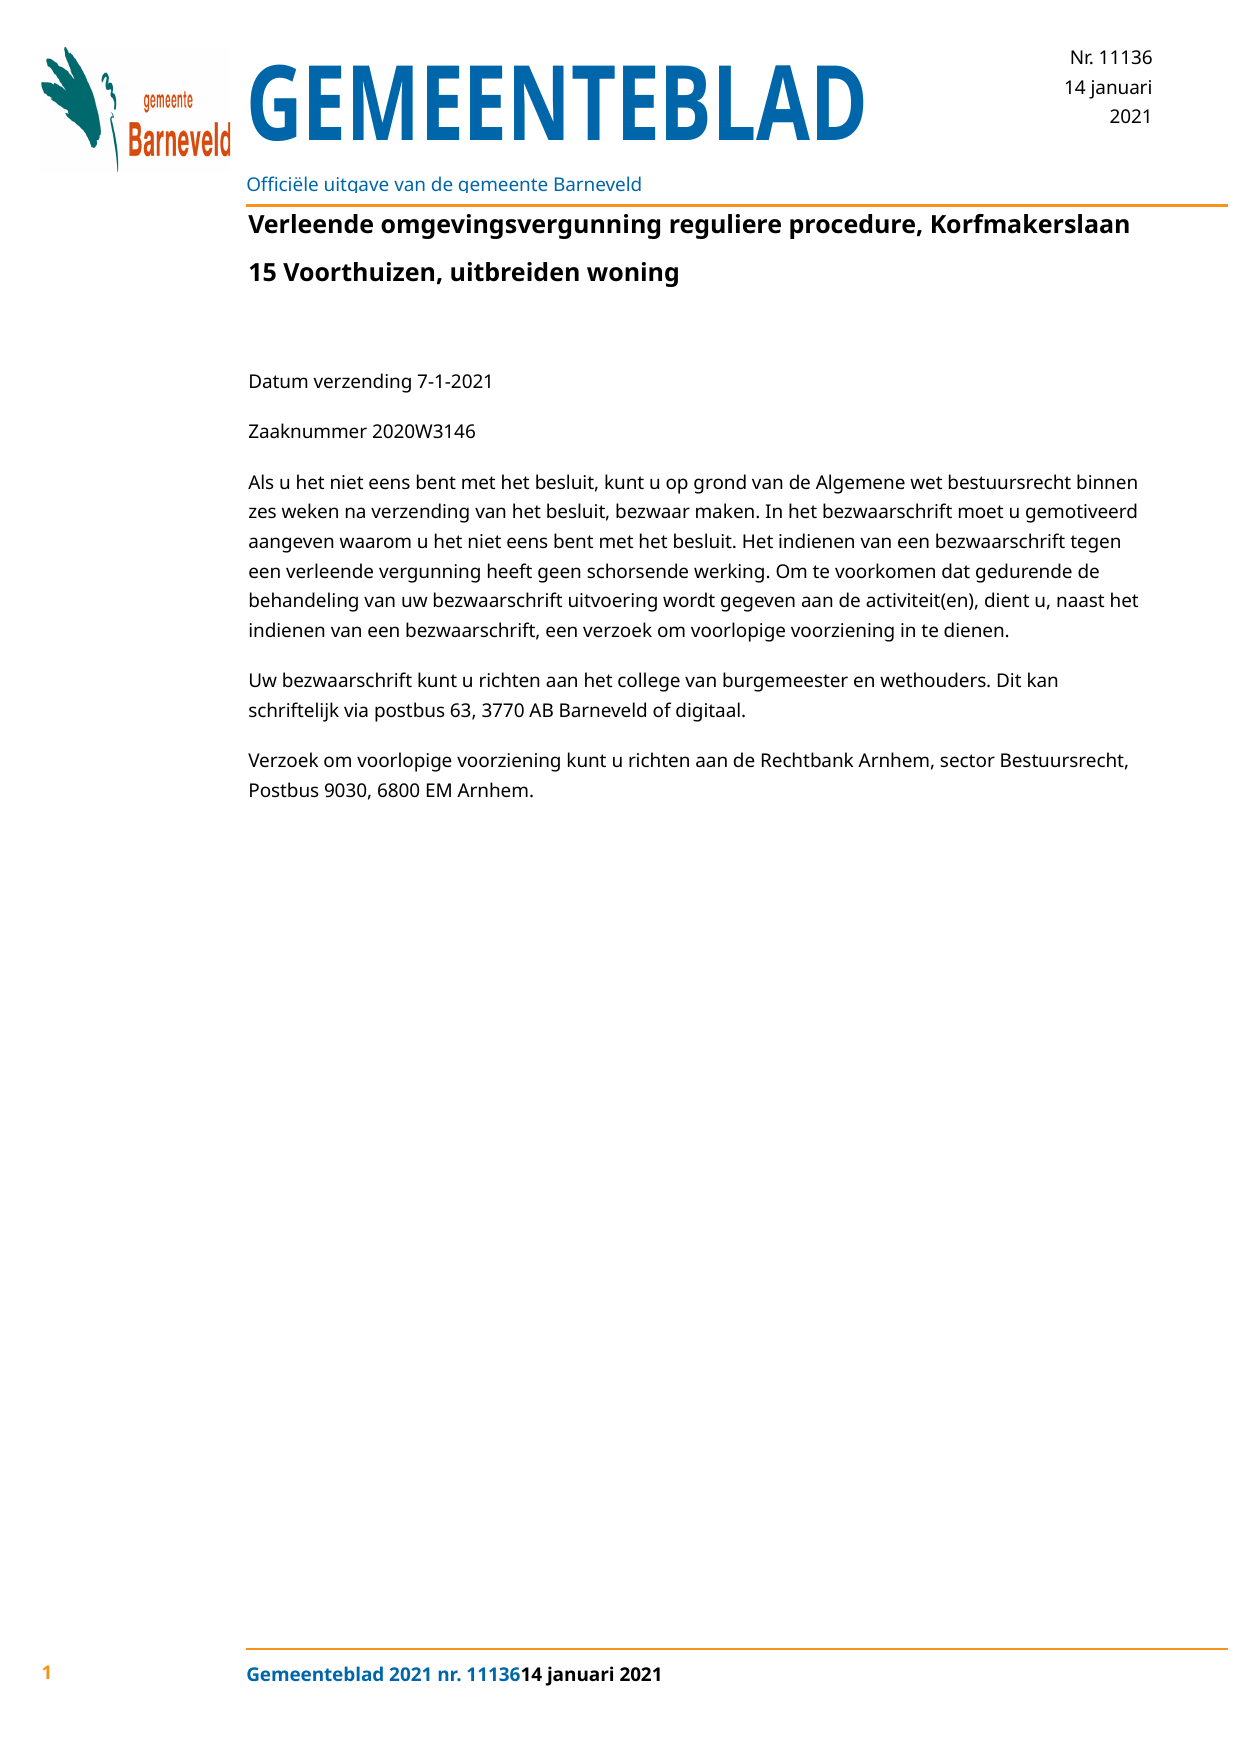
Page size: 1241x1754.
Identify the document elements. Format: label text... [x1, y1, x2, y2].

text Verzoek om voorlopige voorziening kunt u richten aan de Rechtbank Arnhem, sector Bestuursrecht, Postbus 9030, 6800 EM Arnhem. [248, 747, 1152, 803]
text Datum verzending 7-1-2021 [248, 368, 1152, 394]
text Verleende omgevingsvergunning reguliere procedure, Korfmakerslaan 15 Voorthuizen, uitbreiden woning [248, 207, 1152, 288]
picture [41, 47, 231, 172]
text Als u het niet eens bent met het besluit, kunt u op grond van de Algemene wet bestuursrecht binnen zes weken na verzending van het besluit, bezwaar maken. In het bezwaarschrift moet u gemotiveerd aangeven waarom u het niet eens bent met het besluit. Het indienen van een bezwaarschrift tegen een verleende vergunning heeft geen schorsende werking. Om te voorkomen dat gedurende de behandeling van uw bezwaarschrift uitvoering wordt gegeven aan de activiteit(en), dient u, naast het indienen van een bezwaarschrift, een verzoek om voorlopige voorziening in te dienen. [248, 469, 1152, 643]
text Zaaknummer 2020W3146 [248, 419, 1152, 444]
text Uw bezwaarschrift kunt u richten aan het college van burgemeester en wethouders. Dit kan schriftelijk via postbus 63, 3770 AB Barneveld of digitaal. [248, 667, 1152, 723]
